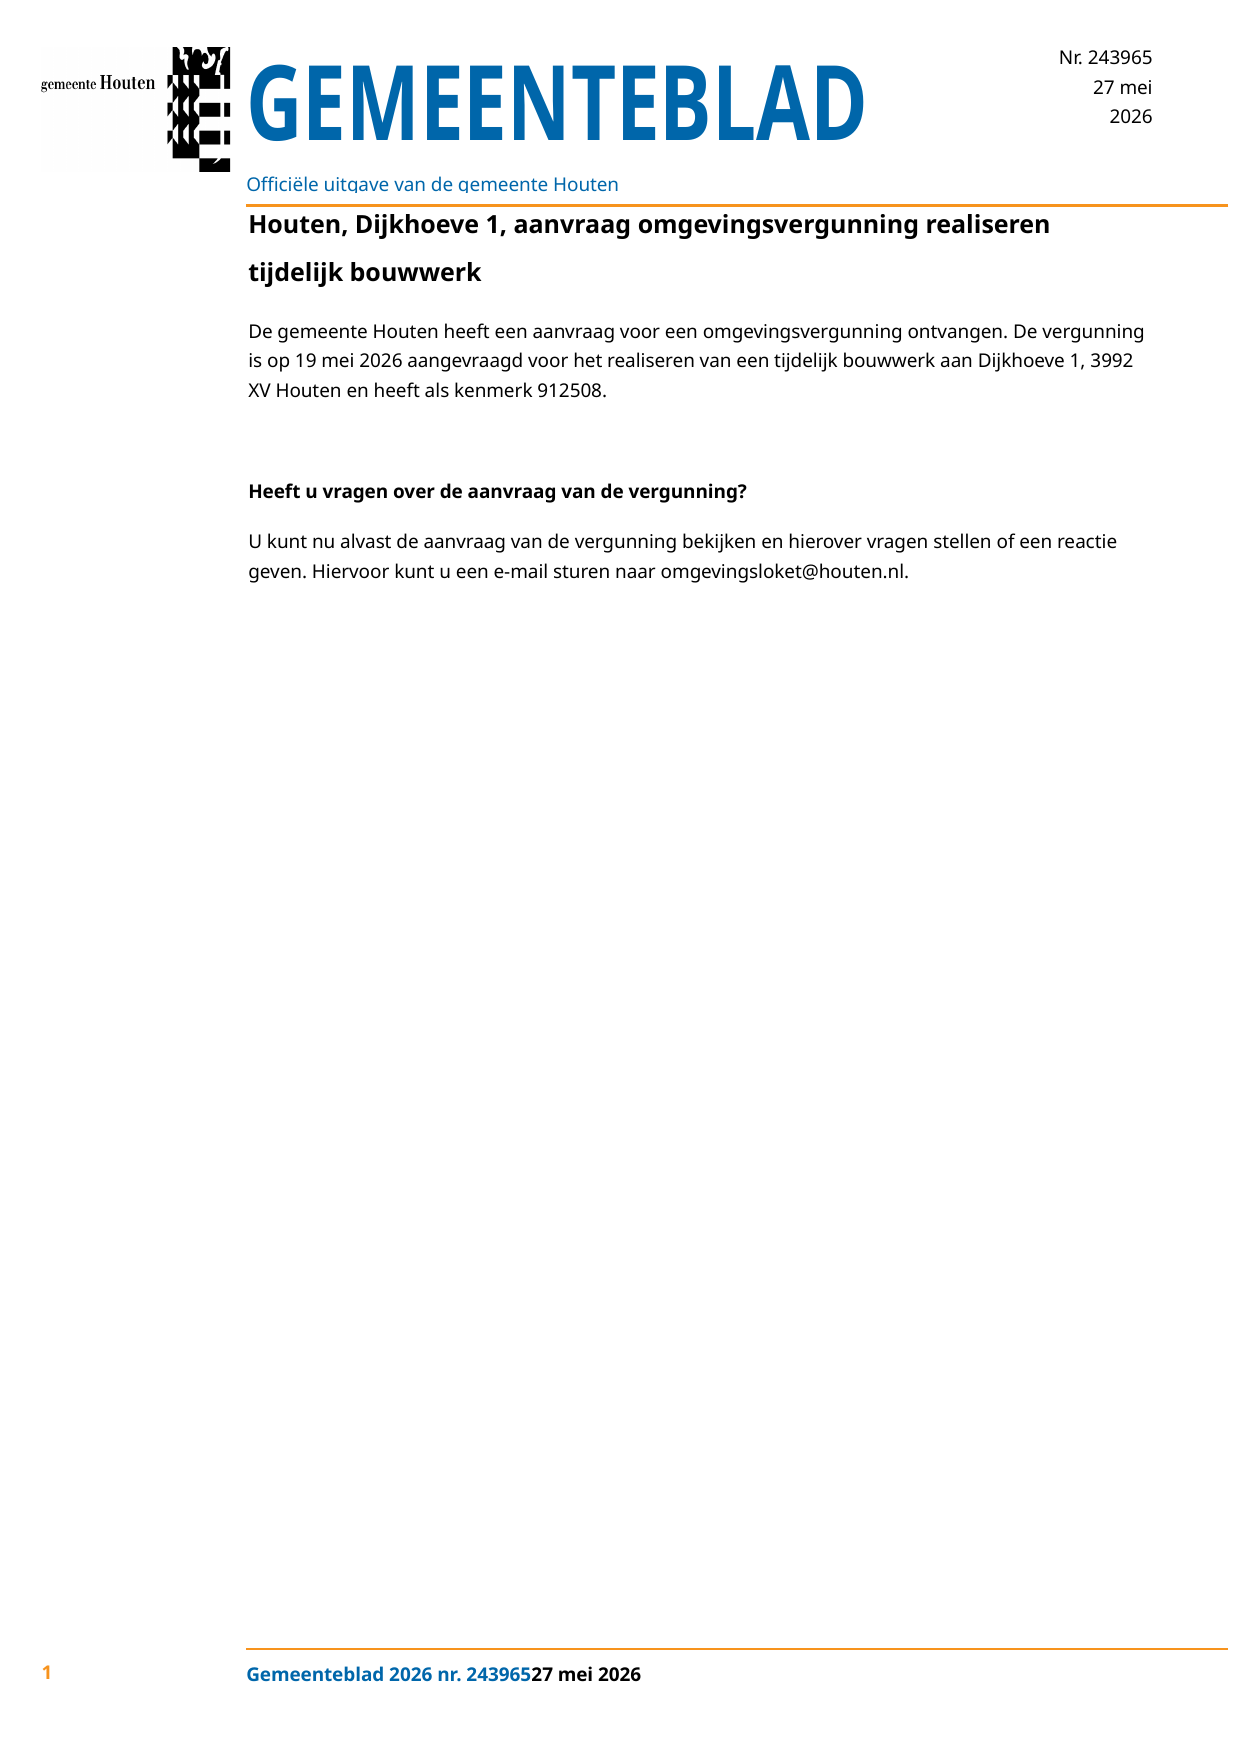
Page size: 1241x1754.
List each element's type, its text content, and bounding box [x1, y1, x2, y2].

text Heeft u vragen over de aanvraag van de vergunning? [248, 478, 1152, 504]
text U kunt nu alvast de aanvraag van de vergunning bekijken en hierover vragen stellen of een reactie geven. Hiervoor kunt u een e-mail sturen naar omgevingsloket@houten.nl. [248, 528, 1152, 584]
picture [41, 47, 231, 172]
text De gemeente Houten heeft een aanvraag voor een omgevingsvergunning ontvangen. De vergunning is op 19 mei 2026 aangevraagd voor het realiseren van een tijdelijk bouwwerk aan Dijkhoeve 1, 3992 XV Houten en heeft als kenmerk 912508. [248, 318, 1152, 403]
text Houten, Dijkhoeve 1, aanvraag omgevingsvergunning realiseren tijdelijk bouwwerk [248, 207, 1152, 288]
